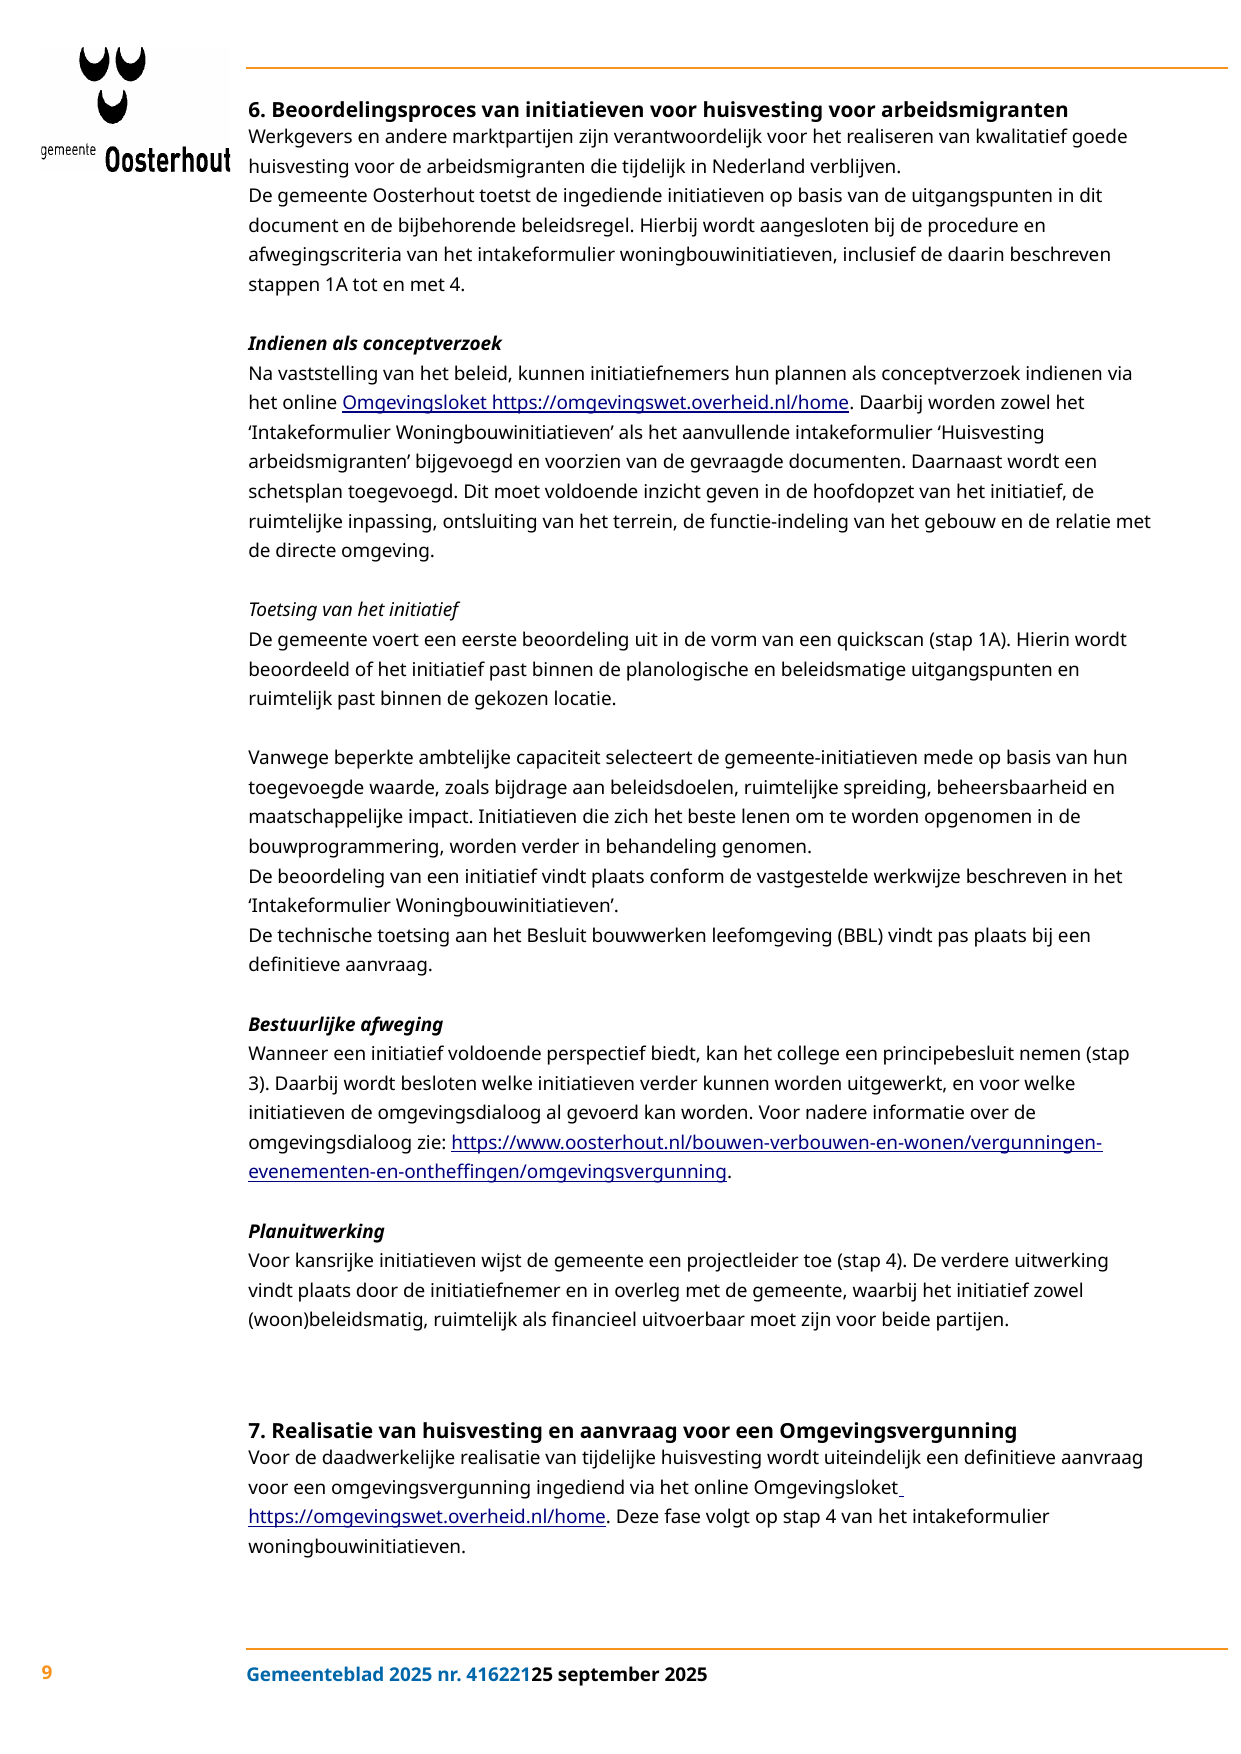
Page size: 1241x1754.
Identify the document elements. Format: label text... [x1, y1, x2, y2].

text De gemeente voert een eerste beoordeling uit in de vorm van een quickscan (stap 1A). Hierin wordt beoordeeld of het initiatief past binnen de planologische en beleidsmatige uitgangspunten en ruimtelijk past binnen de gekozen locatie. [248, 626, 1152, 711]
text De technische toetsing aan het Besluit bouwwerken leefomgeving (BBL) vindt pas plaats bij een definitieve aanvraag. [248, 922, 1152, 977]
text Wanneer een initiatief voldoende perspectief biedt, kan het college een principebesluit nemen (stap 3). Daarbij wordt besloten welke initiatieven verder kunnen worden uitgewerkt, en voor welke initiatieven de omgevingsdialoog al gevoerd kan worden. Voor nadere informatie over de omgevingsdialoog zie: https://www.oosterhout.nl/bouwen-verbouwen-en-wonen/vergunningen-evenementen-en-ontheffingen/omgevingsvergunning. [248, 1040, 1152, 1184]
picture [41, 47, 231, 172]
text Werkgevers en andere marktpartijen zijn verantwoordelijk voor het realiseren van kwalitatief goede huisvesting voor de arbeidsmigranten die tijdelijk in Nederland verblijven. [248, 123, 1152, 178]
text Bestuurlijke afweging [248, 1011, 1152, 1036]
text Vanwege beperkte ambtelijke capaciteit selecteert de gemeente-initiatieven mede op basis van hun toegevoegde waarde, zoals bijdrage aan beleidsdoelen, ruimtelijke spreiding, beheersbaarheid en maatschappelijke impact. Initiatieven die zich het beste lenen om te worden opgenomen in de bouwprogrammering, worden verder in behandeling genomen. [248, 744, 1152, 859]
text Voor kansrijke initiatieven wijst de gemeente een projectleider toe (stap 4). De verdere uitwerking vindt plaats door de initiatiefnemer en in overleg met de gemeente, waarbij het initiatief zowel (woon)beleidsmatig, ruimtelijk als financieel uitvoerbaar moet zijn voor beide partijen. [248, 1247, 1152, 1332]
text De beoordeling van een initiatief vindt plaats conform de vastgestelde werkwijze beschreven in het ‘Intakeformulier Woningbouwinitiatieven’. [248, 863, 1152, 918]
text De gemeente Oosterhout toetst de ingediende initiatieven op basis van de uitgangspunten in dit document en de bijbehorende beleidsregel. Hierbij wordt aangesloten bij de procedure en afwegingscriteria van het intakeformulier woningbouwinitiatieven, inclusief de daarin beschreven stappen 1A tot en met 4. [248, 182, 1152, 297]
text Indienen als conceptverzoek [248, 330, 1152, 356]
text Na vaststelling van het beleid, kunnen initiatiefnemers hun plannen als conceptverzoek indienen via het online Omgevingsloket https://omgevingswet.overheid.nl/home. Daarbij worden zowel het ‘Intakeformulier Woningbouwinitiatieven’ als het aanvullende intakeformulier ‘Huisvesting arbeidsmigranten’ bijgevoegd en voorzien van de gevraagde documenten. Daarnaast wordt een schetsplan toegevoegd. Dit moet voldoende inzicht geven in de hoofdopzet van het initiatief, de ruimtelijke inpassing, ontsluiting van het terrein, de functie-indeling van het gebouw en de relatie met de directe omgeving. [248, 360, 1152, 563]
text Toetsing van het initiatief [248, 597, 1152, 622]
text Planuitwerking [248, 1218, 1152, 1243]
text 6. Beoordelingsproces van initiatieven voor huisvesting voor arbeidsmigranten [248, 95, 1152, 123]
text 7. Realisatie van huisvesting en aanvraag voor een Omgevingsvergunning [248, 1416, 1152, 1444]
text Voor de daadwerkelijke realisatie van tijdelijke huisvesting wordt uiteindelijk een definitieve aanvraag voor een omgevingsvergunning ingediend via het online Omgevingsloket https://omgevingswet.overheid.nl/home. Deze fase volgt op stap 4 van het intakeformulier woningbouwinitiatieven. [248, 1444, 1152, 1559]
